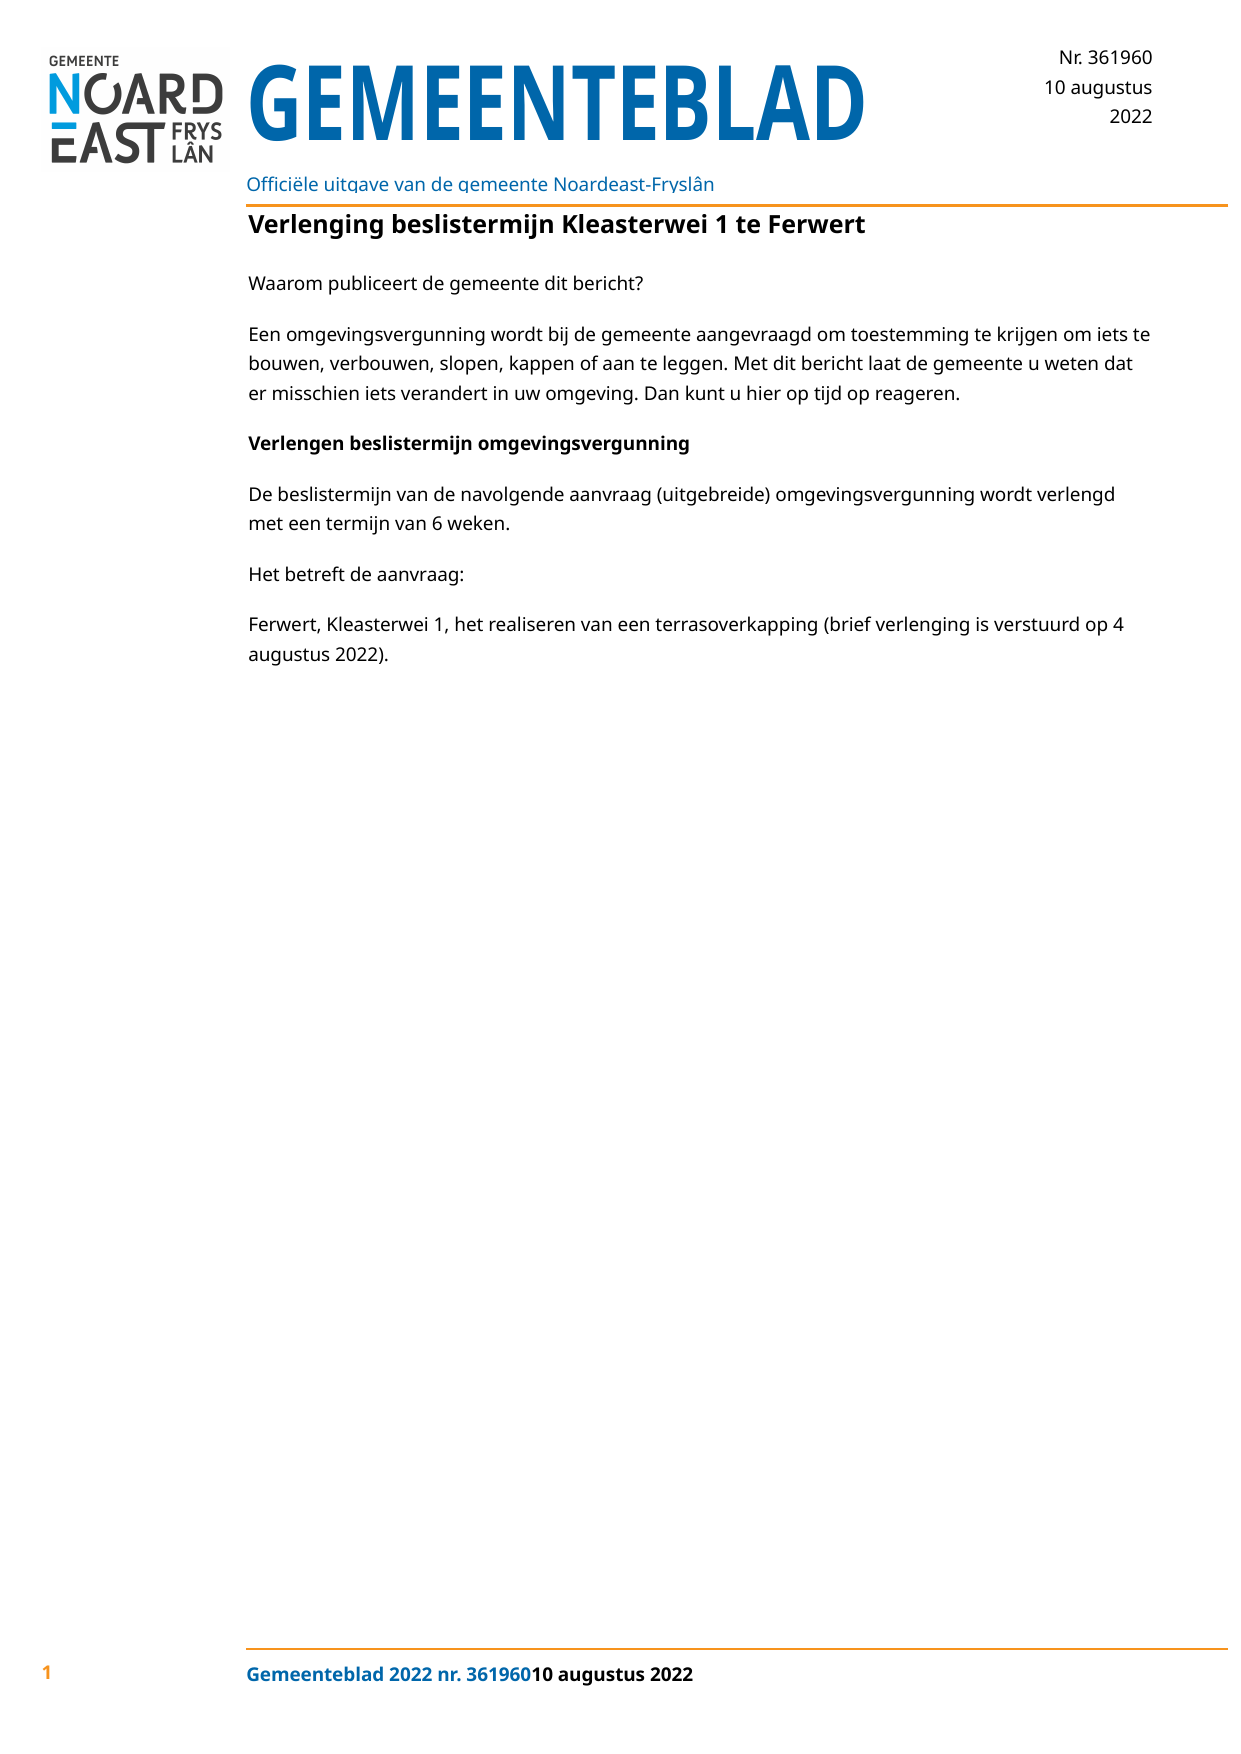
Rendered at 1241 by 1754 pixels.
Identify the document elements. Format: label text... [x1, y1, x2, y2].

picture [41, 47, 231, 172]
text Verlengen beslistermijn omgevingsvergunning [248, 430, 1152, 456]
text Verlenging beslistermijn Kleasterwei 1 te Ferwert [248, 207, 1152, 241]
text Ferwert, Kleasterwei 1, het realiseren van een terrasoverkapping (brief verlenging is verstuurd op 4 augustus 2022). [248, 611, 1152, 666]
text Waarom publiceert de gemeente dit bericht? [248, 270, 1152, 296]
text Een omgevingsvergunning wordt bij de gemeente aangevraagd om toestemming te krijgen om iets te bouwen, verbouwen, slopen, kappen of aan te leggen. Met dit bericht laat de gemeente u weten dat er misschien iets verandert in uw omgeving. Dan kunt u hier op tijd op reageren. [248, 321, 1152, 406]
text Het betreft de aanvraag: [248, 561, 1152, 586]
text De beslistermijn van de navolgende aanvraag (uitgebreide) omgevingsvergunning wordt verlengd met een termijn van 6 weken. [248, 481, 1152, 536]
